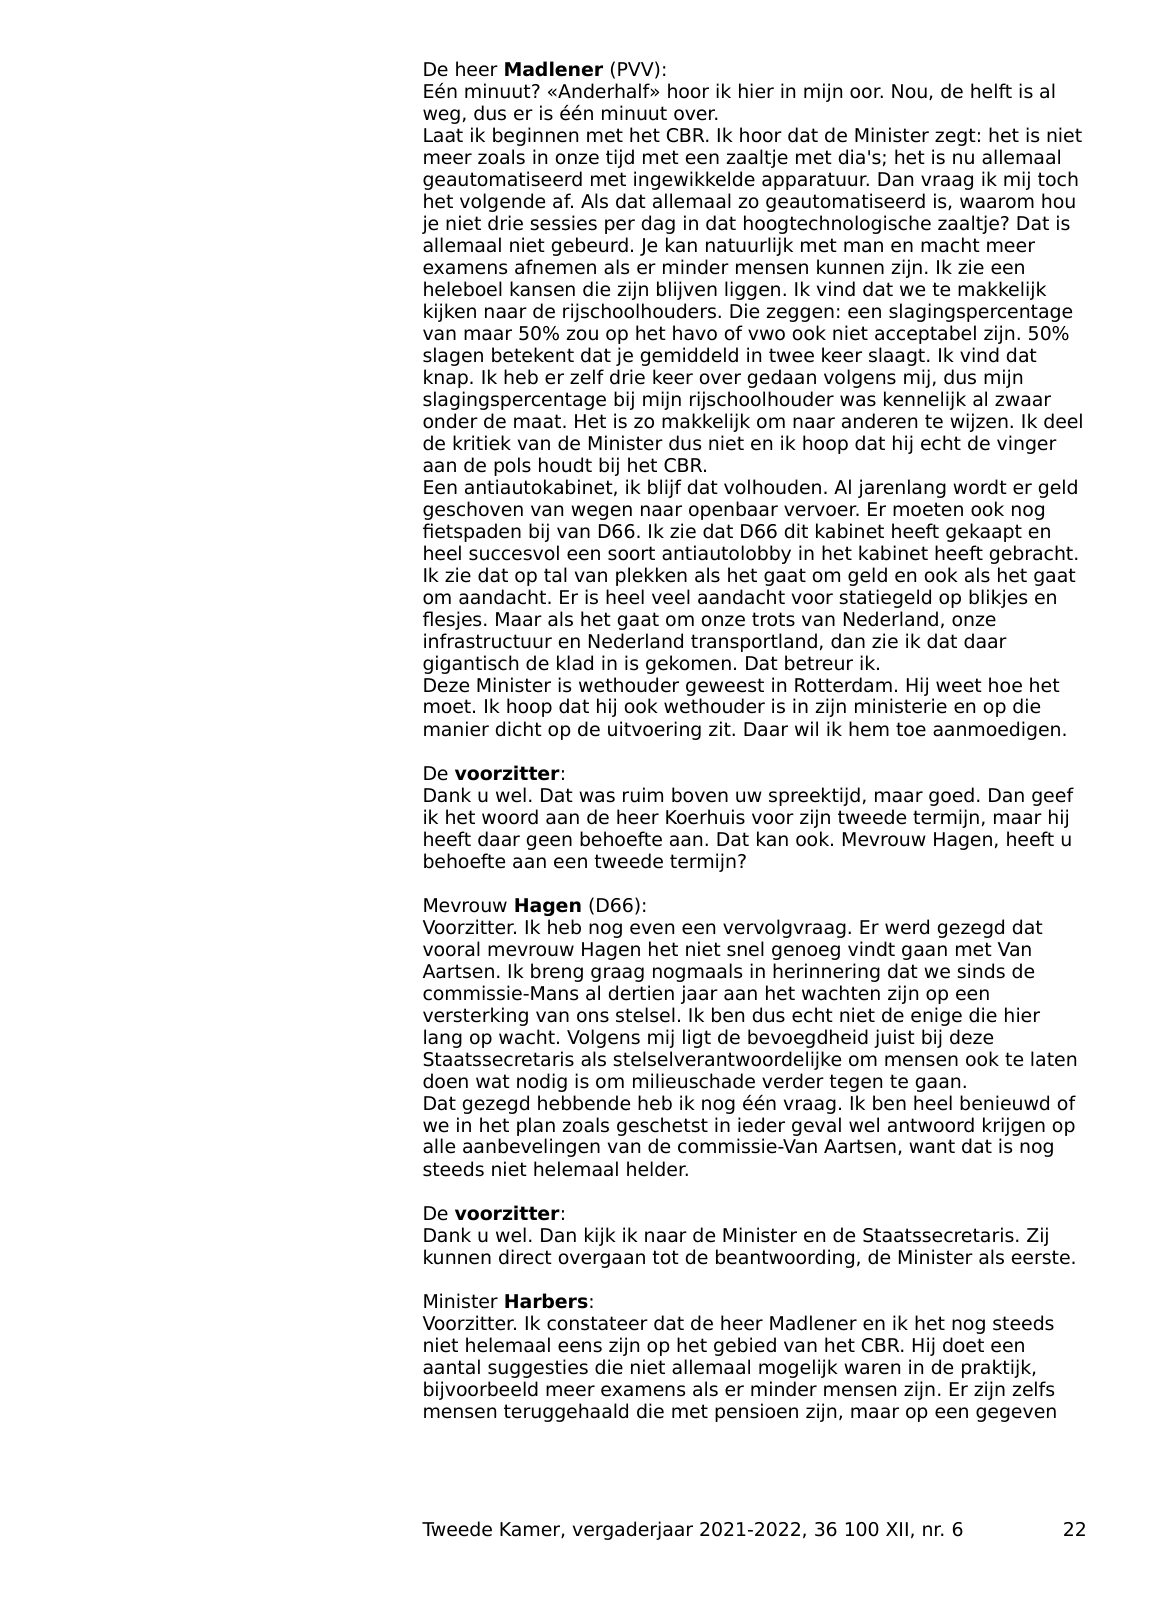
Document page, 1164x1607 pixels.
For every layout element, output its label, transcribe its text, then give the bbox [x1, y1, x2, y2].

text De voorzitter: [422, 763, 1087, 784]
text Voorzitter. Ik heb nog even een vervolgvraag. Er werd gezegd dat vooral mevrouw Hagen het niet snel genoeg vindt gaan met Van Aartsen. Ik breng graag nogmaals in herinnering dat we sinds de commissie-Mans al dertien jaar aan het wachten zijn op een versterking van ons stelsel. Ik ben dus echt niet de enige die hier lang op wacht. Volgens mij ligt de bevoegdheid juist bij deze Staatssecretaris als stelselverantwoordelijke om mensen ook te laten doen wat nodig is om milieuschade verder tegen te gaan. [422, 917, 1087, 1092]
text De heer Madlener (PVV): [422, 59, 1087, 81]
text Mevrouw Hagen (D66): [422, 895, 1087, 917]
text Minister Harbers: [422, 1291, 1087, 1313]
text Dat gezegd hebbende heb ik nog één vraag. Ik ben heel benieuwd of we in het plan zoals geschetst in ieder geval wel antwoord krijgen op alle aanbevelingen van de commissie-Van Aartsen, want dat is nog steeds niet helemaal helder. [422, 1092, 1087, 1180]
text Dank u wel. Dan kijk ik naar de Minister en de Staatssecretaris. Zij kunnen direct overgaan tot de beantwoording, de Minister als eerste. [422, 1224, 1087, 1268]
text Laat ik beginnen met het CBR. Ik hoor dat de Minister zegt: het is niet meer zoals in onze tijd met een zaaltje met dia's; het is nu allemaal geautomatiseerd met ingewikkelde apparatuur. Dan vraag ik mij toch het volgende af. Als dat allemaal zo geautomatiseerd is, waarom hou je niet drie sessies per dag in dat hoogtechnologische zaaltje? Dat is allemaal niet gebeurd. Je kan natuurlijk met man en macht meer examens afnemen als er minder mensen kunnen zijn. Ik zie een heleboel kansen die zijn blijven liggen. Ik vind dat we te makkelijk kijken naar de rijschoolhouders. Die zeggen: een slagingspercentage van maar 50% zou op het havo of vwo ook niet acceptabel zijn. 50% slagen betekent dat je gemiddeld in twee keer slaagt. Ik vind dat knap. Ik heb er zelf drie keer over gedaan volgens mij, dus mijn slagingspercentage bij mijn rijschoolhouder was kennelijk al zwaar onder de maat. Het is zo makkelijk om naar anderen te wijzen. Ik deel de kritiek van de Minister dus niet en ik hoop dat hij echt de vinger aan de pols houdt bij het CBR. [422, 125, 1087, 477]
text De voorzitter: [422, 1203, 1087, 1224]
text Een antiautokabinet, ik blijf dat volhouden. Al jarenlang wordt er geld geschoven van wegen naar openbaar vervoer. Er moeten ook nog fietspaden bij van D66. Ik zie dat D66 dit kabinet heeft gekaapt en heel succesvol een soort antiautolobby in het kabinet heeft gebracht. Ik zie dat op tal van plekken als het gaat om geld en ook als het gaat om aandacht. Er is heel veel aandacht voor statiegeld op blikjes en flesjes. Maar als het gaat om onze trots van Nederland, onze infrastructuur en Nederland transportland, dan zie ik dat daar gigantisch de klad in is gekomen. Dat betreur ik. [422, 477, 1087, 674]
text Eén minuut? «Anderhalf» hoor ik hier in mijn oor. Nou, de helft is al weg, dus er is één minuut over. [422, 81, 1087, 125]
text Dank u wel. Dat was ruim boven uw spreektijd, maar goed. Dan geef ik het woord aan de heer Koerhuis voor zijn tweede termijn, maar hij heeft daar geen behoefte aan. Dat kan ook. Mevrouw Hagen, heeft u behoefte aan een tweede termijn? [422, 784, 1087, 872]
text Voorzitter. Ik constateer dat de heer Madlener en ik het nog steeds niet helemaal eens zijn op het gebied van het CBR. Hij doet een aantal suggesties die niet allemaal mogelijk waren in de praktijk, bijvoorbeeld meer examens als er minder mensen zijn. Er zijn zelfs mensen teruggehaald die met pensioen zijn, maar op een gegeven [422, 1313, 1087, 1423]
text Deze Minister is wethouder geweest in Rotterdam. Hij weet hoe het moet. Ik hoop dat hij ook wethouder is in zijn ministerie en op die manier dicht op de uitvoering zit. Daar wil ik hem toe aanmoedigen. [422, 674, 1087, 740]
